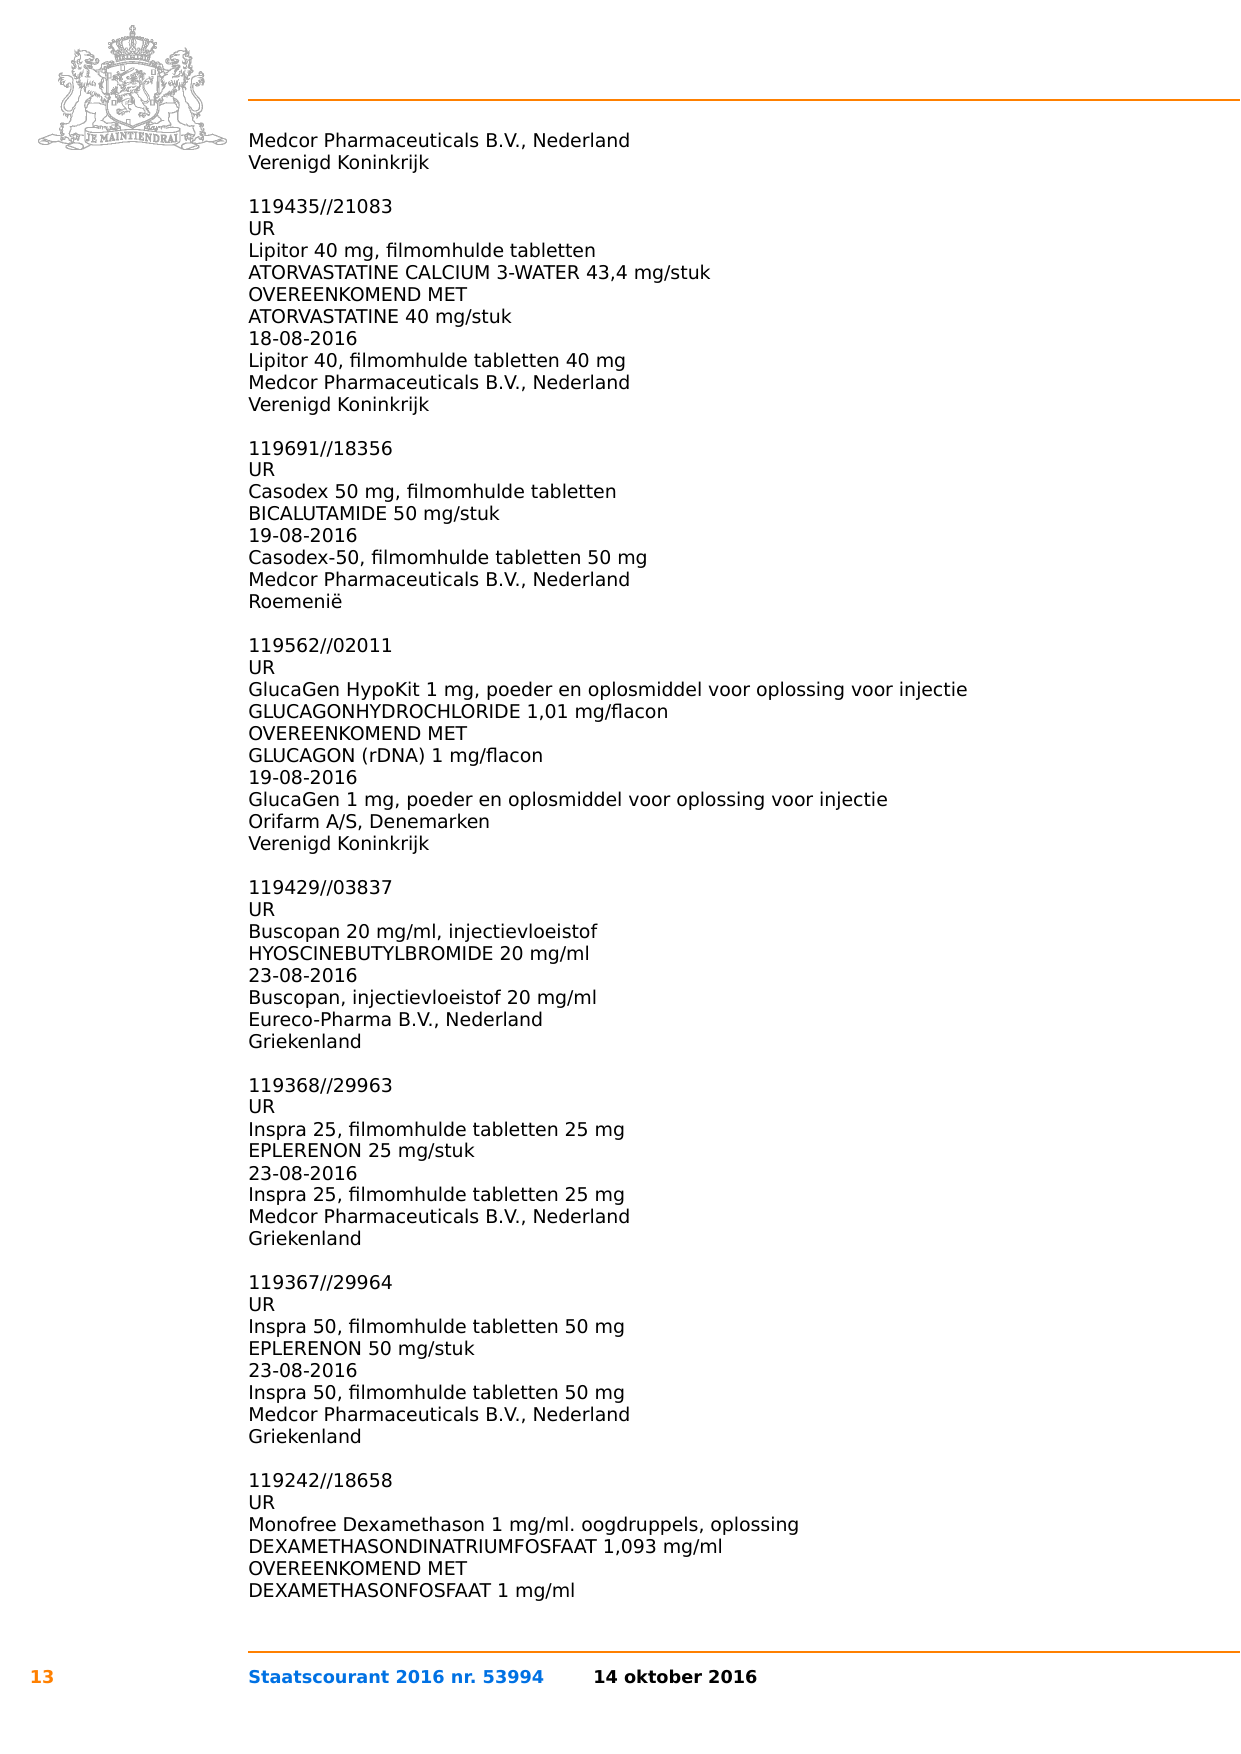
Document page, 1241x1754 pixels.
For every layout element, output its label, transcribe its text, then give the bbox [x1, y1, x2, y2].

text 23-08-2016 [248, 1360, 1163, 1382]
text 119562//02011 [248, 635, 1163, 657]
text Lipitor 40 mg, filmomhulde tabletten [248, 240, 1163, 262]
text UR [248, 1294, 1163, 1316]
text Verenigd Koninkrijk [248, 833, 1163, 855]
text Medcor Pharmaceuticals B.V., Nederland [248, 569, 1163, 591]
text Monofree Dexamethason 1 mg/ml. oogdruppels, oplossing [248, 1514, 1163, 1536]
text UR [248, 899, 1163, 921]
text GLUCAGONHYDROCHLORIDE 1,01 mg/flacon [248, 701, 1163, 723]
text Griekenland [248, 1426, 1163, 1448]
text Buscopan 20 mg/ml, injectievloeistof [248, 921, 1163, 943]
text 119368//29963 [248, 1074, 1163, 1096]
text Inspra 25, filmomhulde tabletten 25 mg [248, 1118, 1163, 1140]
text Lipitor 40, filmomhulde tabletten 40 mg [248, 349, 1163, 372]
text 119242//18658 [248, 1470, 1163, 1492]
text Verenigd Koninkrijk [248, 393, 1163, 416]
picture [38, 25, 227, 150]
text 119429//03837 [248, 877, 1163, 899]
text Eureco-Pharma B.V., Nederland [248, 1009, 1163, 1031]
text Medcor Pharmaceuticals B.V., Nederland [248, 372, 1163, 393]
text GlucaGen 1 mg, poeder en oplosmiddel voor oplossing voor injectie [248, 789, 1163, 811]
text GlucaGen HypoKit 1 mg, poeder en oplosmiddel voor oplossing voor injectie [248, 679, 1163, 701]
text Inspra 50, filmomhulde tabletten 50 mg [248, 1316, 1163, 1338]
text BICALUTAMIDE 50 mg/stuk [248, 503, 1163, 525]
text Medcor Pharmaceuticals B.V., Nederland [248, 1404, 1163, 1426]
text 119691//18356 [248, 437, 1163, 459]
text 23-08-2016 [248, 965, 1163, 987]
text Verenigd Koninkrijk [248, 152, 1163, 174]
text HYOSCINEBUTYLBROMIDE 20 mg/ml [248, 943, 1163, 965]
text Inspra 25, filmomhulde tabletten 25 mg [248, 1184, 1163, 1206]
text Casodex-50, filmomhulde tabletten 50 mg [248, 547, 1163, 569]
text ATORVASTATINE 40 mg/stuk [248, 306, 1163, 328]
text DEXAMETHASONFOSFAAT 1 mg/ml [248, 1580, 1163, 1602]
text UR [248, 459, 1163, 481]
text ATORVASTATINE CALCIUM 3-WATER 43,4 mg/stuk [248, 262, 1163, 284]
text GLUCAGON (rDNA) 1 mg/flacon [248, 745, 1163, 767]
text Inspra 50, filmomhulde tabletten 50 mg [248, 1382, 1163, 1404]
text UR [248, 1096, 1163, 1118]
text OVEREENKOMEND MET [248, 284, 1163, 306]
text Casodex 50 mg, filmomhulde tabletten [248, 481, 1163, 503]
text 19-08-2016 [248, 525, 1163, 547]
text Medcor Pharmaceuticals B.V., Nederland [248, 130, 1163, 152]
text 18-08-2016 [248, 328, 1163, 349]
text UR [248, 218, 1163, 240]
text OVEREENKOMEND MET [248, 1558, 1163, 1580]
text 19-08-2016 [248, 767, 1163, 789]
text EPLERENON 25 mg/stuk [248, 1140, 1163, 1162]
text 119435//21083 [248, 196, 1163, 218]
text Medcor Pharmaceuticals B.V., Nederland [248, 1206, 1163, 1228]
text Griekenland [248, 1031, 1163, 1053]
text DEXAMETHASONDINATRIUMFOSFAAT 1,093 mg/ml [248, 1536, 1163, 1558]
text 23-08-2016 [248, 1162, 1163, 1184]
text UR [248, 657, 1163, 679]
text OVEREENKOMEND MET [248, 723, 1163, 745]
text Griekenland [248, 1228, 1163, 1250]
text Orifarm A/S, Denemarken [248, 811, 1163, 833]
text EPLERENON 50 mg/stuk [248, 1338, 1163, 1360]
text 119367//29964 [248, 1272, 1163, 1294]
text UR [248, 1492, 1163, 1514]
text Buscopan, injectievloeistof 20 mg/ml [248, 987, 1163, 1009]
text Roemenië [248, 591, 1163, 613]
